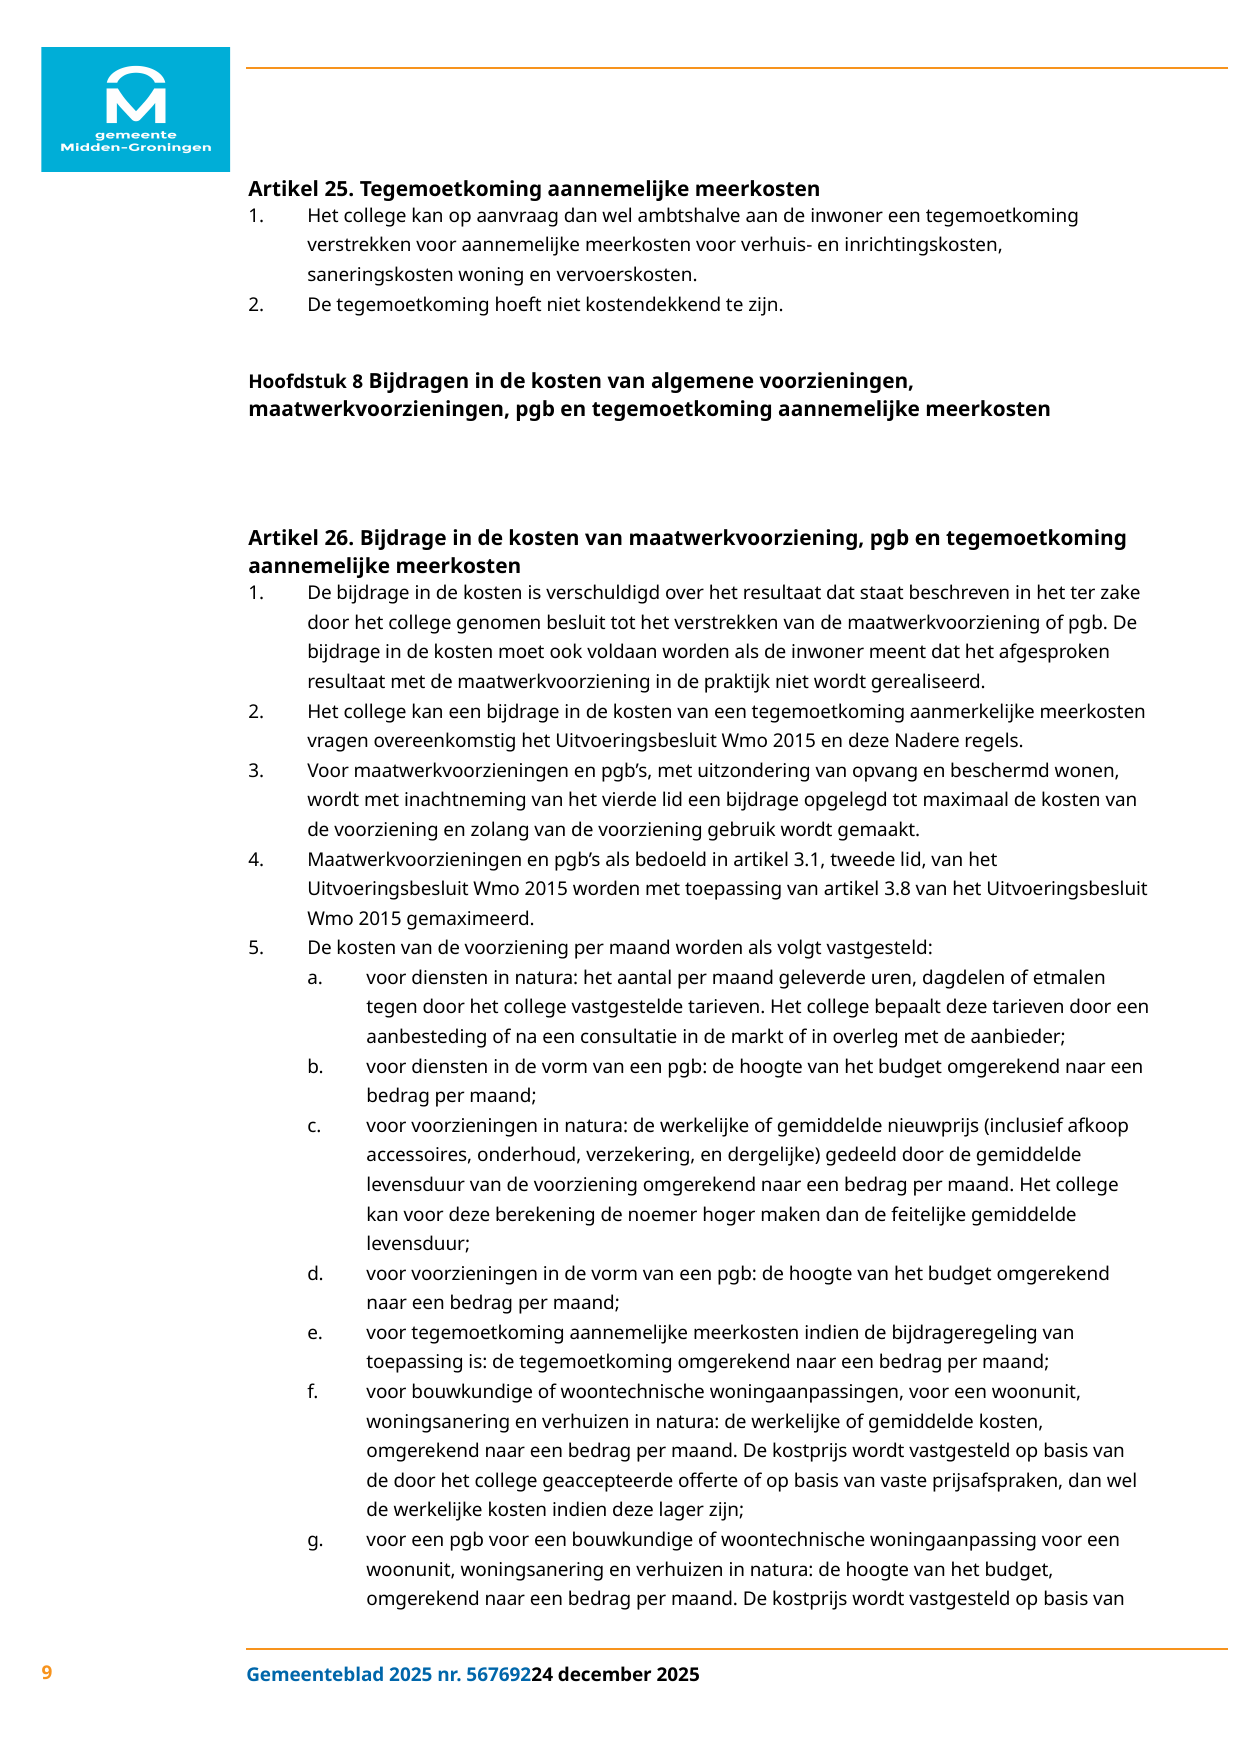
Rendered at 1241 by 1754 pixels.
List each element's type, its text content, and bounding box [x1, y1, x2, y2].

picture [184, 146, 190, 153]
list voor bouwkundige of woontechnische woningaanpassingen, voor een woonunit, woningsanering en verhuizen in natura: de werkelijke of gemiddelde kosten, omgerekend naar een bedrag per maand. De kostprijs wordt vastgesteld op basis van de door het college geaccepteerde offerte of op basis van vaste prijsafspraken, dan wel de werkelijke kosten indien deze lager zijn; [307, 1378, 1152, 1522]
list Het college kan een bijdrage in de kosten van een tegemoetkoming aanmerkelijke meerkosten vragen overeenkomstig het Uitvoeringsbesluit Wmo 2015 en deze Nadere regels. [248, 698, 1152, 753]
list De tegemoetkoming hoeft niet kostendekkend te zijn. [248, 291, 1152, 317]
list voor voorzieningen in natura: de werkelijke of gemiddelde nieuwprijs (inclusief afkoop accessoires, onderhoud, verzekering, en dergelijke) gedeeld door de gemiddelde levensduur van de voorziening omgerekend naar een bedrag per maand. Het college kan voor deze berekening de noemer hoger maken dan de feitelijke gemiddelde levensduur; [307, 1112, 1152, 1256]
picture [108, 66, 164, 82]
text Artikel 26. Bijdrage in de kosten van maatwerkvoorziening, pgb en tegemoetkoming aannemelijke meerkosten [248, 523, 1152, 579]
text Hoofdstuk 8 Bijdragen in de kosten van algemene voorzieningen, maatwerkvoorzieningen, pgb en tegemoetkoming aannemelijke meerkosten [248, 366, 1152, 423]
list De kosten van de voorziening per maand worden als volgt vastgesteld: [248, 934, 1152, 960]
list voor diensten in de vorm van een pgb: de hoogte van het budget omgerekend naar een bedrag per maand; [307, 1053, 1152, 1108]
list voor tegemoetkoming aannemelijke meerkosten indien de bijdrageregeling van toepassing is: de tegemoetkoming omgerekend naar een bedrag per maand; [307, 1319, 1152, 1374]
list voor diensten in natura: het aantal per maand geleverde uren, dagdelen of etmalen tegen door het college vastgestelde tarieven. Het college bepaalt deze tarieven door een aanbesteding of na een consultatie in de markt of in overleg met de aanbieder; [307, 964, 1152, 1049]
list voor een pgb voor een bouwkundige of woontechnische woningaanpassing voor een woonunit, woningsanering en verhuizen in natura: de hoogte van het budget, omgerekend naar een bedrag per maand. De kostprijs wordt vastgesteld op basis van [307, 1526, 1152, 1611]
picture [107, 89, 165, 122]
list Maatwerkvoorzieningen en pgb’s als bedoeld in artikel 3.1, tweede lid, van het Uitvoeringsbesluit Wmo 2015 worden met toepassing van artikel 3.8 van het Uitvoeringsbesluit Wmo 2015 gemaximeerd. [248, 846, 1152, 931]
list voor voorzieningen in de vorm van een pgb: de hoogte van het budget omgerekend naar een bedrag per maand; [307, 1260, 1152, 1315]
text Artikel 25. Tegemoetkoming aannemelijke meerkosten [248, 174, 1152, 202]
list De bijdrage in de kosten is verschuldigd over het resultaat dat staat beschreven in het ter zake door het college genomen besluit tot het verstrekken van de maatwerkvoorziening of pgb. De bijdrage in de kosten moet ook voldaan worden als de inwoner meent dat het afgesproken resultaat met de maatwerkvoorziening in de praktijk niet wordt gerealiseerd. [248, 579, 1152, 694]
list Voor maatwerkvoorzieningen en pgb’s, met uitzondering van opvang en beschermd wonen, wordt met inachtneming van het vierde lid een bijdrage opgelegd tot maximaal de kosten van de voorziening en zolang van de voorziening gebruik wordt gemaakt. [248, 757, 1152, 842]
list Het college kan op aanvraag dan wel ambtshalve aan de inwoner een tegemoetkoming verstrekken voor aannemelijke meerkosten voor verhuis- en inrichtingskosten, saneringskosten woning en vervoerskosten. [248, 202, 1152, 287]
